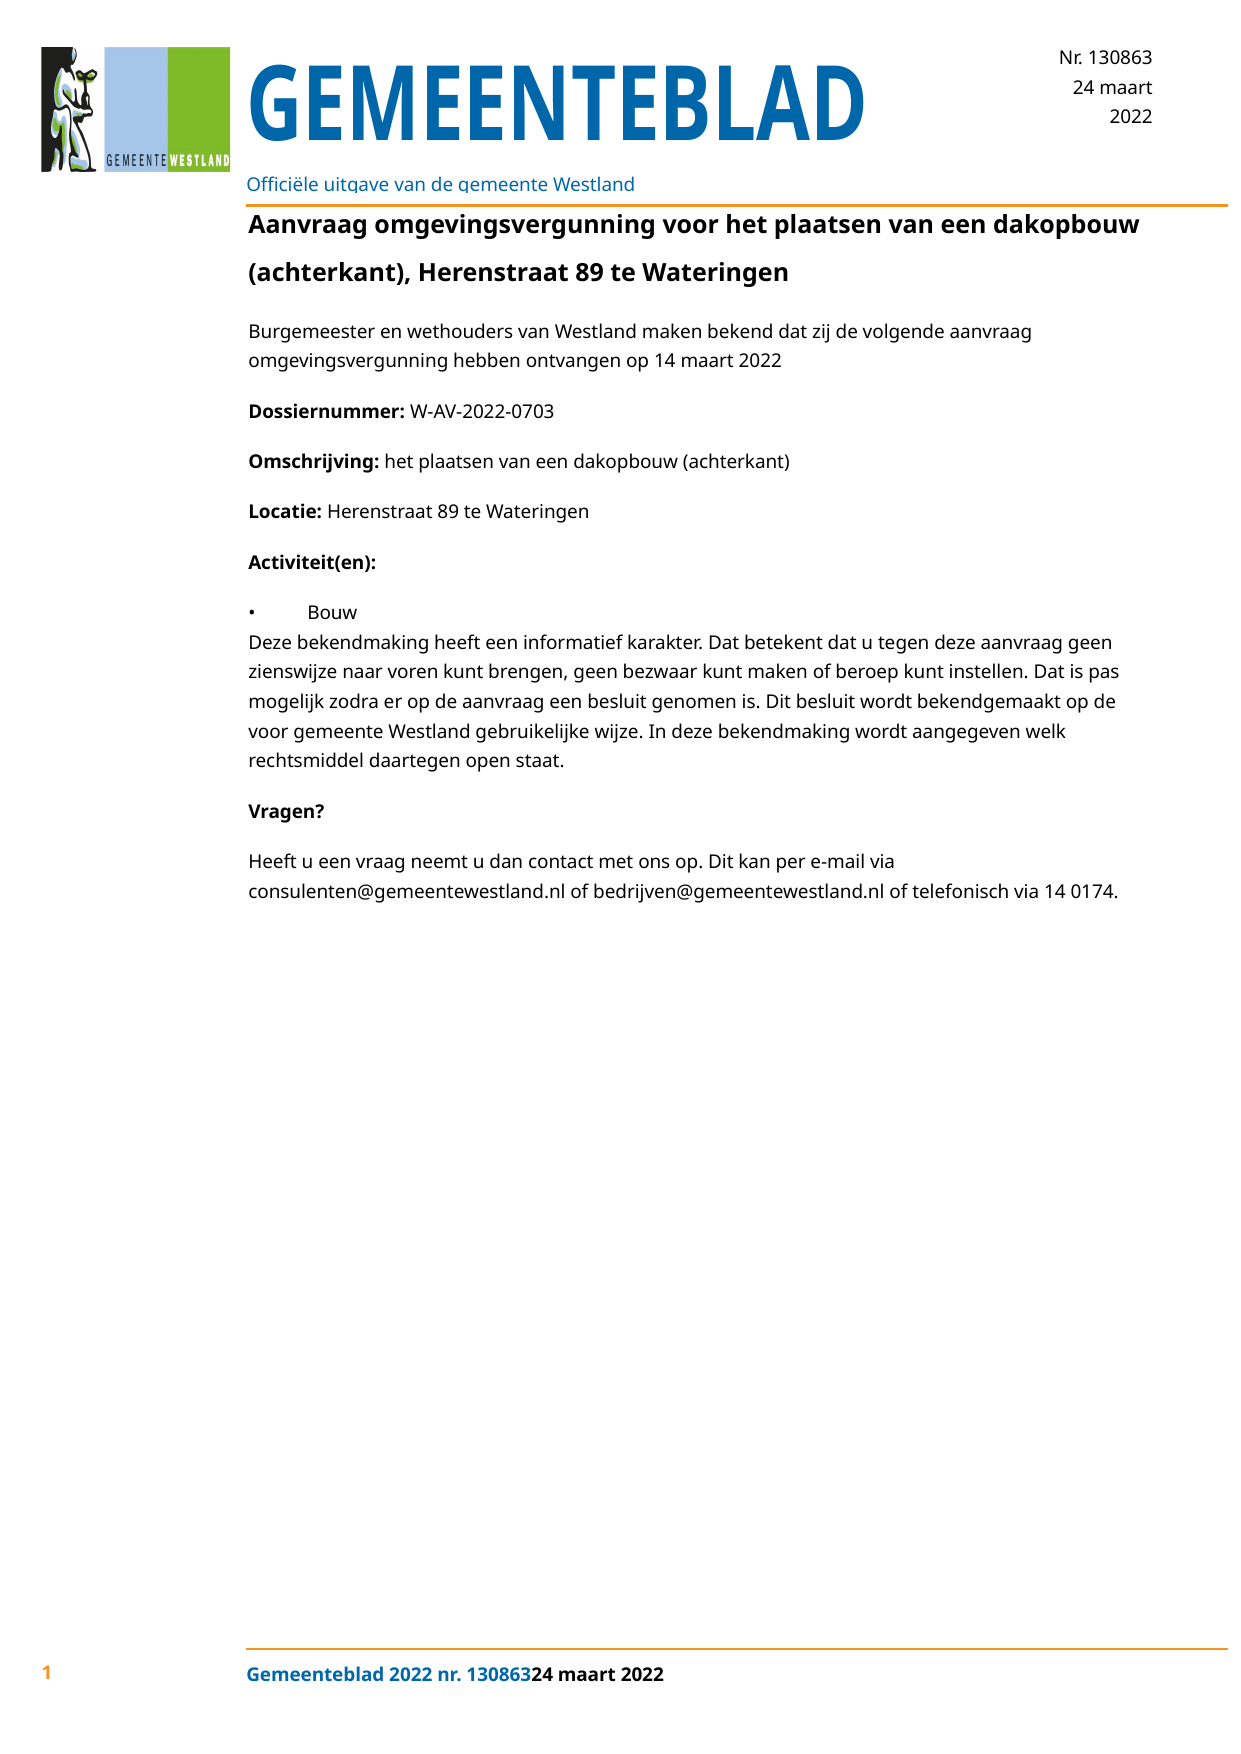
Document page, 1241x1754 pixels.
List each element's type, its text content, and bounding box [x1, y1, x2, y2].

text Heeft u een vraag neemt u dan contact met ons op. Dit kan per e-mail via consulenten@gemeentewestland.nl of bedrijven@gemeentewestland.nl of telefonisch via 14 0174. [248, 848, 1152, 904]
text Activiteit(en): [248, 549, 1152, 575]
picture [41, 47, 231, 172]
text Locatie: Herenstraat 89 te Wateringen [248, 499, 1152, 524]
text Vragen? [248, 798, 1152, 824]
text Dossiernummer: W-AV-2022-0703 [248, 398, 1152, 424]
text Burgemeester en wethouders van Westland maken bekend dat zij de volgende aanvraag omgevingsvergunning hebben ontvangen op 14 maart 2022 [248, 318, 1152, 373]
text Omschrijving: het plaatsen van een dakopbouw (achterkant) [248, 448, 1152, 474]
list Bouw [248, 599, 1152, 625]
text Deze bekendmaking heeft een informatief karakter. Dat betekent dat u tegen deze aanvraag geen zienswijze naar voren kunt brengen, geen bezwaar kunt maken of beroep kunt instellen. Dat is pas mogelijk zodra er op de aanvraag een besluit genomen is. Dit besluit wordt bekendgemaakt op de voor gemeente Westland gebruikelijke wijze. In deze bekendmaking wordt aangegeven welk rechtsmiddel daartegen open staat. [248, 629, 1152, 773]
text Aanvraag omgevingsvergunning voor het plaatsen van een dakopbouw (achterkant), Herenstraat 89 te Wateringen [248, 207, 1152, 288]
